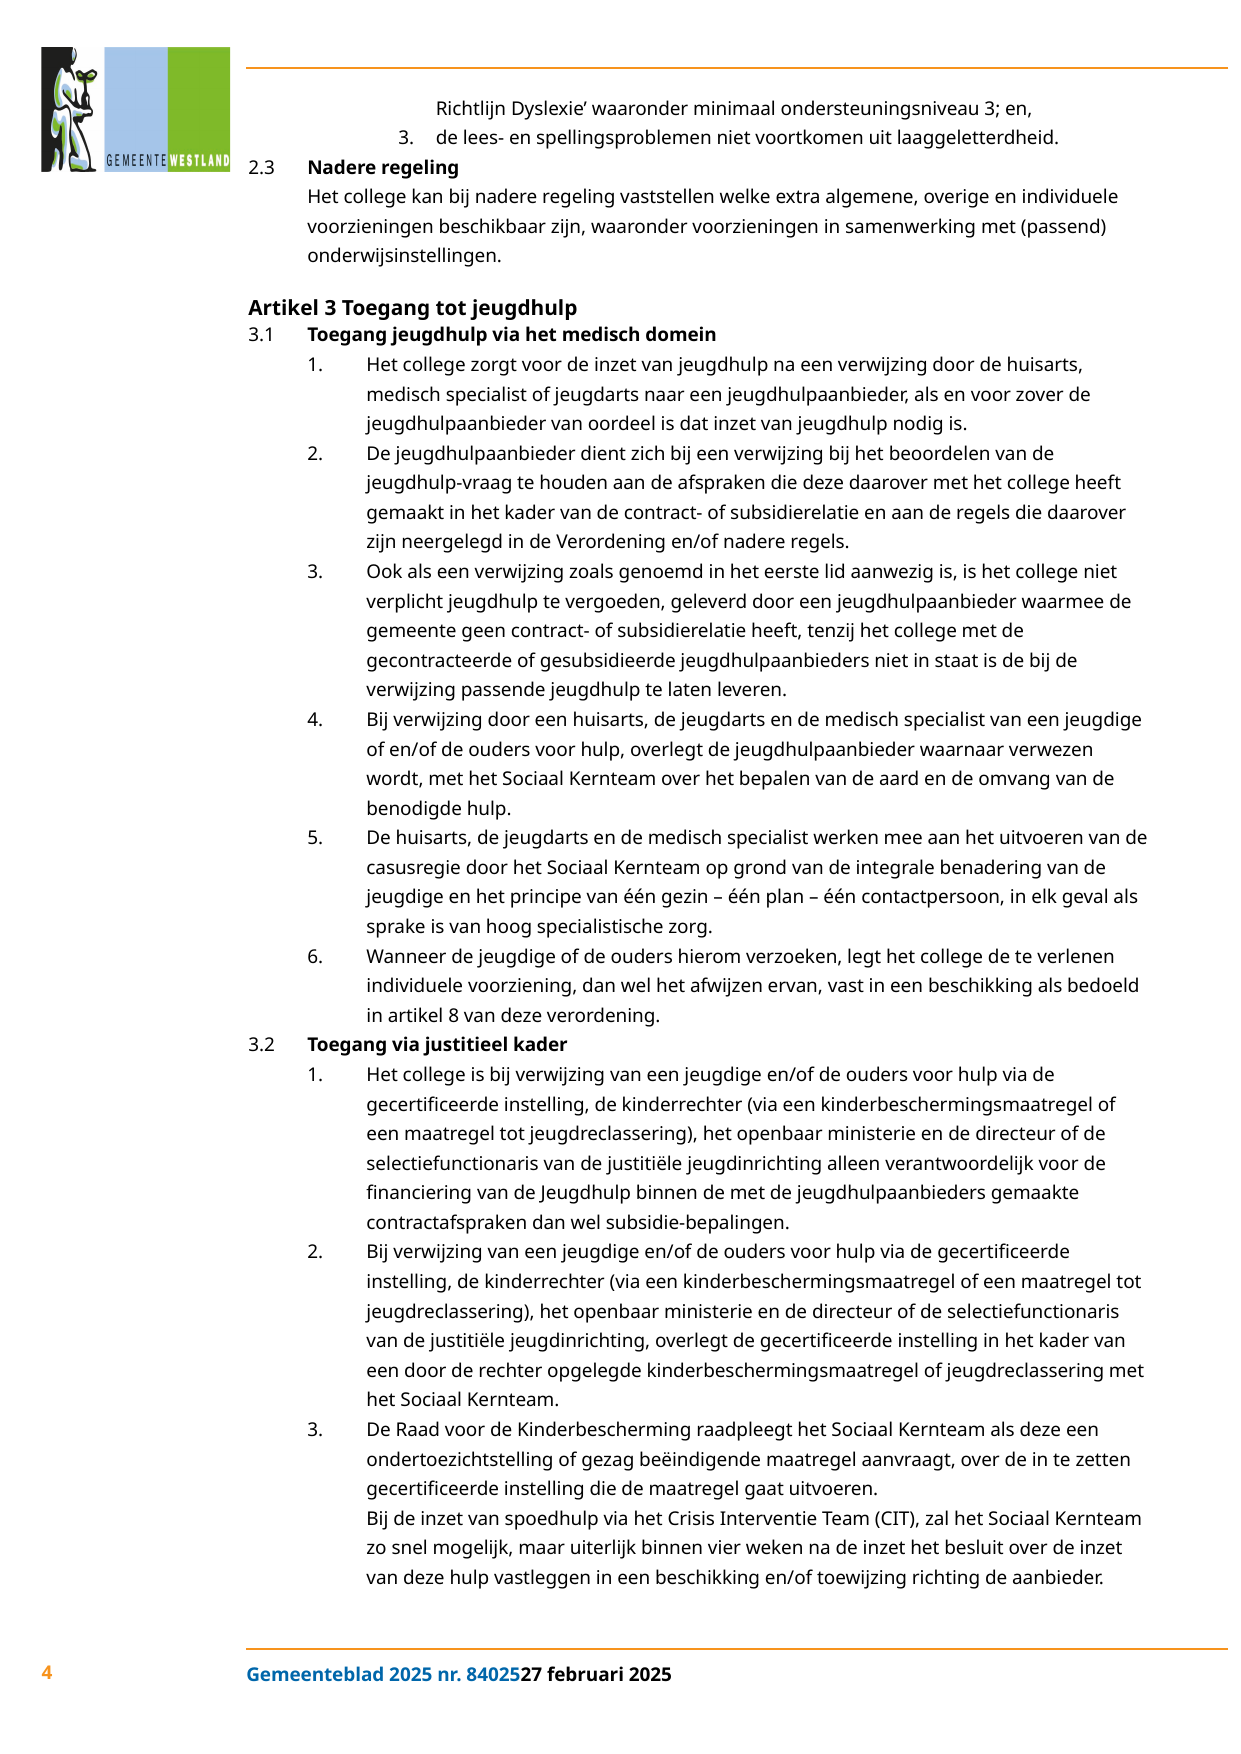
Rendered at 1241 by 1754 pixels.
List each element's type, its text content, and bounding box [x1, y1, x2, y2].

list De Raad voor de Kinderbescherming raadpleegt het Sociaal Kernteam als deze een ondertoezichtstelling of gezag beëindigende maatregel aanvraagt, over de in te zetten gecertificeerde instelling die de maatregel gaat uitvoeren. [307, 1416, 1152, 1501]
list Toegang via justitieel kader [248, 1032, 1152, 1057]
list Het college zorgt voor de inzet van jeugdhulp na een verwijzing door de huisarts, medisch specialist of jeugdarts naar een jeugdhulpaanbieder, als en voor zover de jeugdhulpaanbieder van oordeel is dat inzet van jeugdhulp nodig is. [307, 351, 1152, 436]
text Artikel 3 Toegang tot jeugdhulp [248, 293, 1152, 322]
list Richtlijn Dyslexie’ waaronder minimaal ondersteuningsniveau 3; en, [398, 95, 1152, 121]
list Het college kan bij nadere regeling vaststellen welke extra algemene, overige en individuele voorzieningen beschikbaar zijn, waaronder voorzieningen in samenwerking met (passend) onderwijsinstellingen. [248, 183, 1152, 268]
list De jeugdhulpaanbieder dient zich bij een verwijzing bij het beoordelen van de jeugdhulp-vraag te houden aan de afspraken die deze daarover met het college heeft gemaakt in het kader van de contract- of subsidierelatie en aan de regels die daarover zijn neergelegd in de Verordening en/of nadere regels. [307, 440, 1152, 554]
list Bij de inzet van spoedhulp via het Crisis Interventie Team (CIT), zal het Sociaal Kernteam zo snel mogelijk, maar uiterlijk binnen vier weken na de inzet het besluit over de inzet van deze hulp vastleggen in een beschikking en/of toewijzing richting de aanbieder. [307, 1505, 1152, 1590]
list Nadere regeling [248, 154, 1152, 180]
list Bij verwijzing van een jeugdige en/of de ouders voor hulp via de gecertificeerde instelling, de kinderrechter (via een kinderbeschermingsmaatregel of een maatregel tot jeugdreclassering), het openbaar ministerie en de directeur of de selectiefunctionaris van de justitiële jeugdinrichting, overlegt de gecertificeerde instelling in het kader van een door de rechter opgelegde kinderbeschermingsmaatregel of jeugdreclassering met het Sociaal Kernteam. [307, 1239, 1152, 1412]
list de lees- en spellingsproblemen niet voortkomen uit laaggeletterdheid. [398, 124, 1152, 150]
list Toegang jeugdhulp via het medisch domein [248, 322, 1152, 347]
list Bij verwijzing door een huisarts, de jeugdarts en de medisch specialist van een jeugdige of en/of de ouders voor hulp, overlegt de jeugdhulpaanbieder waarnaar verwezen wordt, met het Sociaal Kernteam over het bepalen van de aard en de omvang van de benodigde hulp. [307, 706, 1152, 821]
list Wanneer de jeugdige of de ouders hierom verzoeken, legt het college de te verlenen individuele voorziening, dan wel het afwijzen ervan, vast in een beschikking als bedoeld in artikel 8 van deze verordening. [307, 943, 1152, 1028]
list Ook als een verwijzing zoals genoemd in het eerste lid aanwezig is, is het college niet verplicht jeugdhulp te vergoeden, geleverd door een jeugdhulpaanbieder waarmee de gemeente geen contract- of subsidierelatie heeft, tenzij het college met de gecontracteerde of gesubsidieerde jeugdhulpaanbieders niet in staat is de bij de verwijzing passende jeugdhulp te laten leveren. [307, 558, 1152, 702]
list Het college is bij verwijzing van een jeugdige en/of de ouders voor hulp via de gecertificeerde instelling, de kinderrechter (via een kinderbeschermingsmaatregel of een maatregel tot jeugdreclassering), het openbaar ministerie en de directeur of de selectiefunctionaris van de justitiële jeugdinrichting alleen verantwoordelijk voor de financiering van de Jeugdhulp binnen de met de jeugdhulpaanbieders gemaakte contractafspraken dan wel subsidie-bepalingen. [307, 1061, 1152, 1235]
list De huisarts, de jeugdarts en de medisch specialist werken mee aan het uitvoeren van de casusregie door het Sociaal Kernteam op grond van de integrale benadering van de jeugdige en het principe van één gezin – één plan – één contactpersoon, in elk geval als sprake is van hoog specialistische zorg. [307, 824, 1152, 939]
picture [41, 47, 231, 172]
